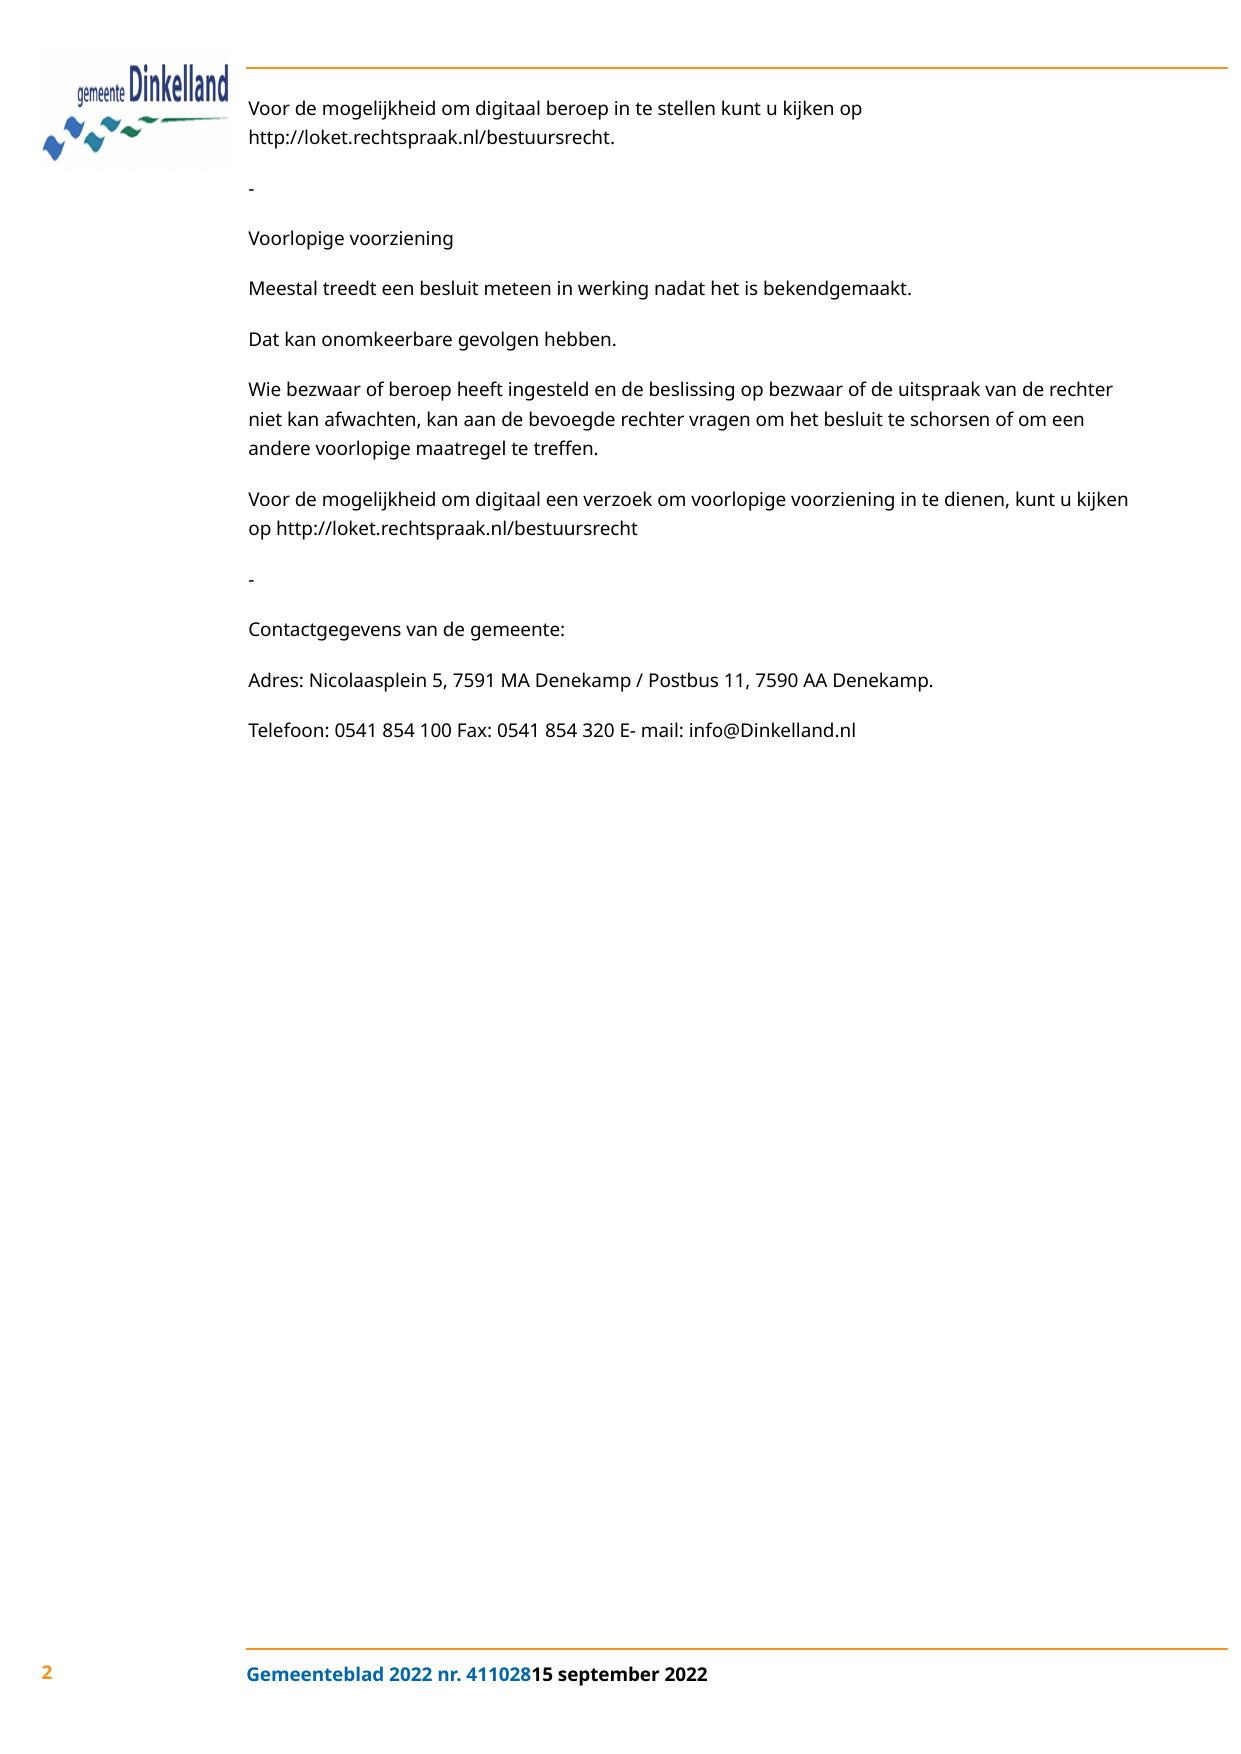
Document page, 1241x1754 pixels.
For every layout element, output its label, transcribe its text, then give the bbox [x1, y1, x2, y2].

text - [248, 175, 1152, 201]
text Adres: Nicolaasplein 5, 7591 MA Denekamp / Postbus 11, 7590 AA Denekamp. [248, 667, 1152, 693]
text Voor de mogelijkheid om digitaal beroep in te stellen kunt u kijken op http://loket.rechtspraak.nl/bestuursrecht. [248, 95, 1152, 150]
text Voorlopige voorziening [248, 225, 1152, 251]
text Wie bezwaar of beroep heeft ingesteld en de beslissing op bezwaar of de uitspraak van de rechter niet kan afwachten, kan aan de bevoegde rechter vragen om het besluit te schorsen of om een andere voorlopige maatregel te treffen. [248, 376, 1152, 461]
text Meestal treedt een besluit meteen in werking nadat het is bekendgemaakt. [248, 276, 1152, 301]
text Dat kan onomkeerbare gevolgen hebben. [248, 326, 1152, 352]
text Voor de mogelijkheid om digitaal een verzoek om voorlopige voorziening in te dienen, kunt u kijken op http://loket.rechtspraak.nl/bestuursrecht [248, 486, 1152, 541]
text Contactgegevens van de gemeente: [248, 616, 1152, 642]
picture [41, 47, 231, 172]
text Telefoon: 0541 854 100 Fax: 0541 854 320 E- mail: info@Dinkelland.nl [248, 717, 1152, 743]
text - [248, 566, 1152, 592]
